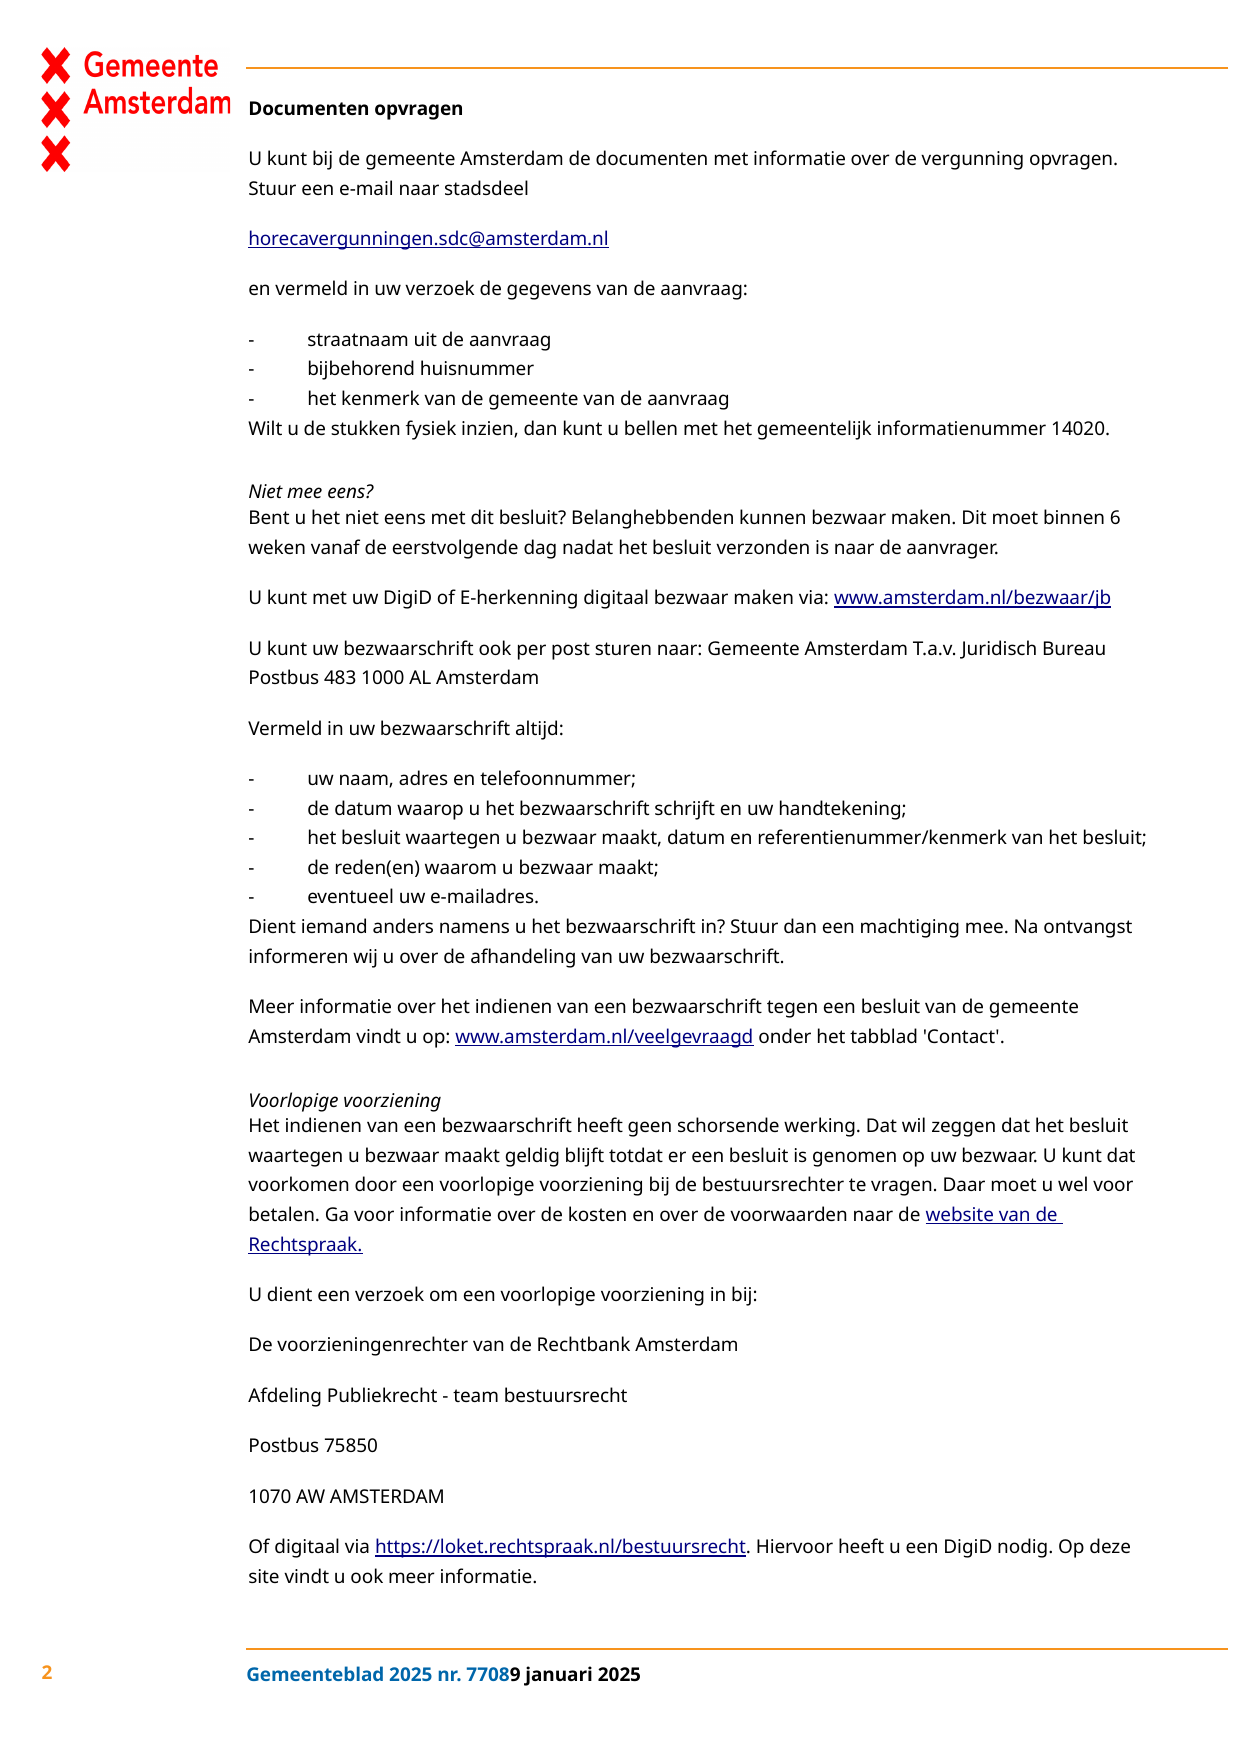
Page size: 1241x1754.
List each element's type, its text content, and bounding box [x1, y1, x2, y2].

list uw naam, adres en telefoonnummer; [248, 765, 1152, 791]
list de reden(en) waarom u bezwaar maakt; [248, 854, 1152, 880]
text en vermeld in uw verzoek de gegevens van de aanvraag: [248, 276, 1152, 301]
list de datum waarop u het bezwaarschrift schrijft en uw handtekening; [248, 795, 1152, 821]
text Meer informatie over het indienen van een bezwaarschrift tegen een besluit van de gemeente Amsterdam vindt u op: www.amsterdam.nl/veelgevraagd onder het tabblad 'Contact'. [248, 993, 1152, 1048]
text U kunt uw bezwaarschrift ook per post sturen naar: Gemeente Amsterdam T.a.v. Juridisch Bureau Postbus 483 1000 AL Amsterdam [248, 635, 1152, 690]
text Voorlopige voorziening [248, 1087, 1152, 1112]
list eventueel uw e-mailadres. [248, 884, 1152, 909]
text Het indienen van een bezwaarschrift heeft geen schorsende werking. Dat wil zeggen dat het besluit waartegen u bezwaar maakt geldig blijft totdat er een besluit is genomen op uw bezwaar. U kunt dat voorkomen door een voorlopige voorziening bij de bestuursrechter te vragen. Daar moet u wel voor betalen. Ga voor informatie over de kosten en over de voorwaarden naar de website van de Rechtspraak. [248, 1112, 1152, 1257]
picture [41, 47, 231, 172]
text U kunt met uw DigiD of E-herkenning digitaal bezwaar maken via: www.amsterdam.nl/bezwaar/jb [248, 584, 1152, 610]
list straatnaam uit de aanvraag [248, 326, 1152, 352]
list bijbehorend huisnummer [248, 356, 1152, 381]
text De voorzieningenrechter van de Rechtbank Amsterdam [248, 1332, 1152, 1357]
text Afdeling Publiekrecht - team bestuursrecht [248, 1382, 1152, 1408]
list het kenmerk van de gemeente van de aanvraag [248, 385, 1152, 411]
text U kunt bij de gemeente Amsterdam de documenten met informatie over de vergunning opvragen. Stuur een e-mail naar stadsdeel [248, 145, 1152, 201]
text Vermeld in uw bezwaarschrift altijd: [248, 715, 1152, 741]
text Niet mee eens? [248, 479, 1152, 504]
text 1070 AW AMSTERDAM [248, 1483, 1152, 1509]
text U dient een verzoek om een voorlopige voorziening in bij: [248, 1281, 1152, 1307]
text Postbus 75850 [248, 1432, 1152, 1458]
text Of digitaal via https://loket.rechtspraak.nl/bestuursrecht. Hiervoor heeft u een DigiD nodig. Op deze site vindt u ook meer informatie. [248, 1533, 1152, 1589]
list het besluit waartegen u bezwaar maakt, datum en referentienummer/kenmerk van het besluit; [248, 824, 1152, 850]
text horecavergunningen.sdc@amsterdam.nl [248, 225, 1152, 251]
text Documenten opvragen [248, 95, 1152, 121]
text Bent u het niet eens met dit besluit? Belanghebbenden kunnen bezwaar maken. Dit moet binnen 6 weken vanaf de eerstvolgende dag nadat het besluit verzonden is naar de aanvrager. [248, 504, 1152, 560]
text Wilt u de stukken fysiek inzien, dan kunt u bellen met het gemeentelijk informatienummer 14020. [248, 415, 1152, 441]
text Dient iemand anders namens u het bezwaarschrift in? Stuur dan een machtiging mee. Na ontvangst informeren wij u over de afhandeling van uw bezwaarschrift. [248, 913, 1152, 968]
